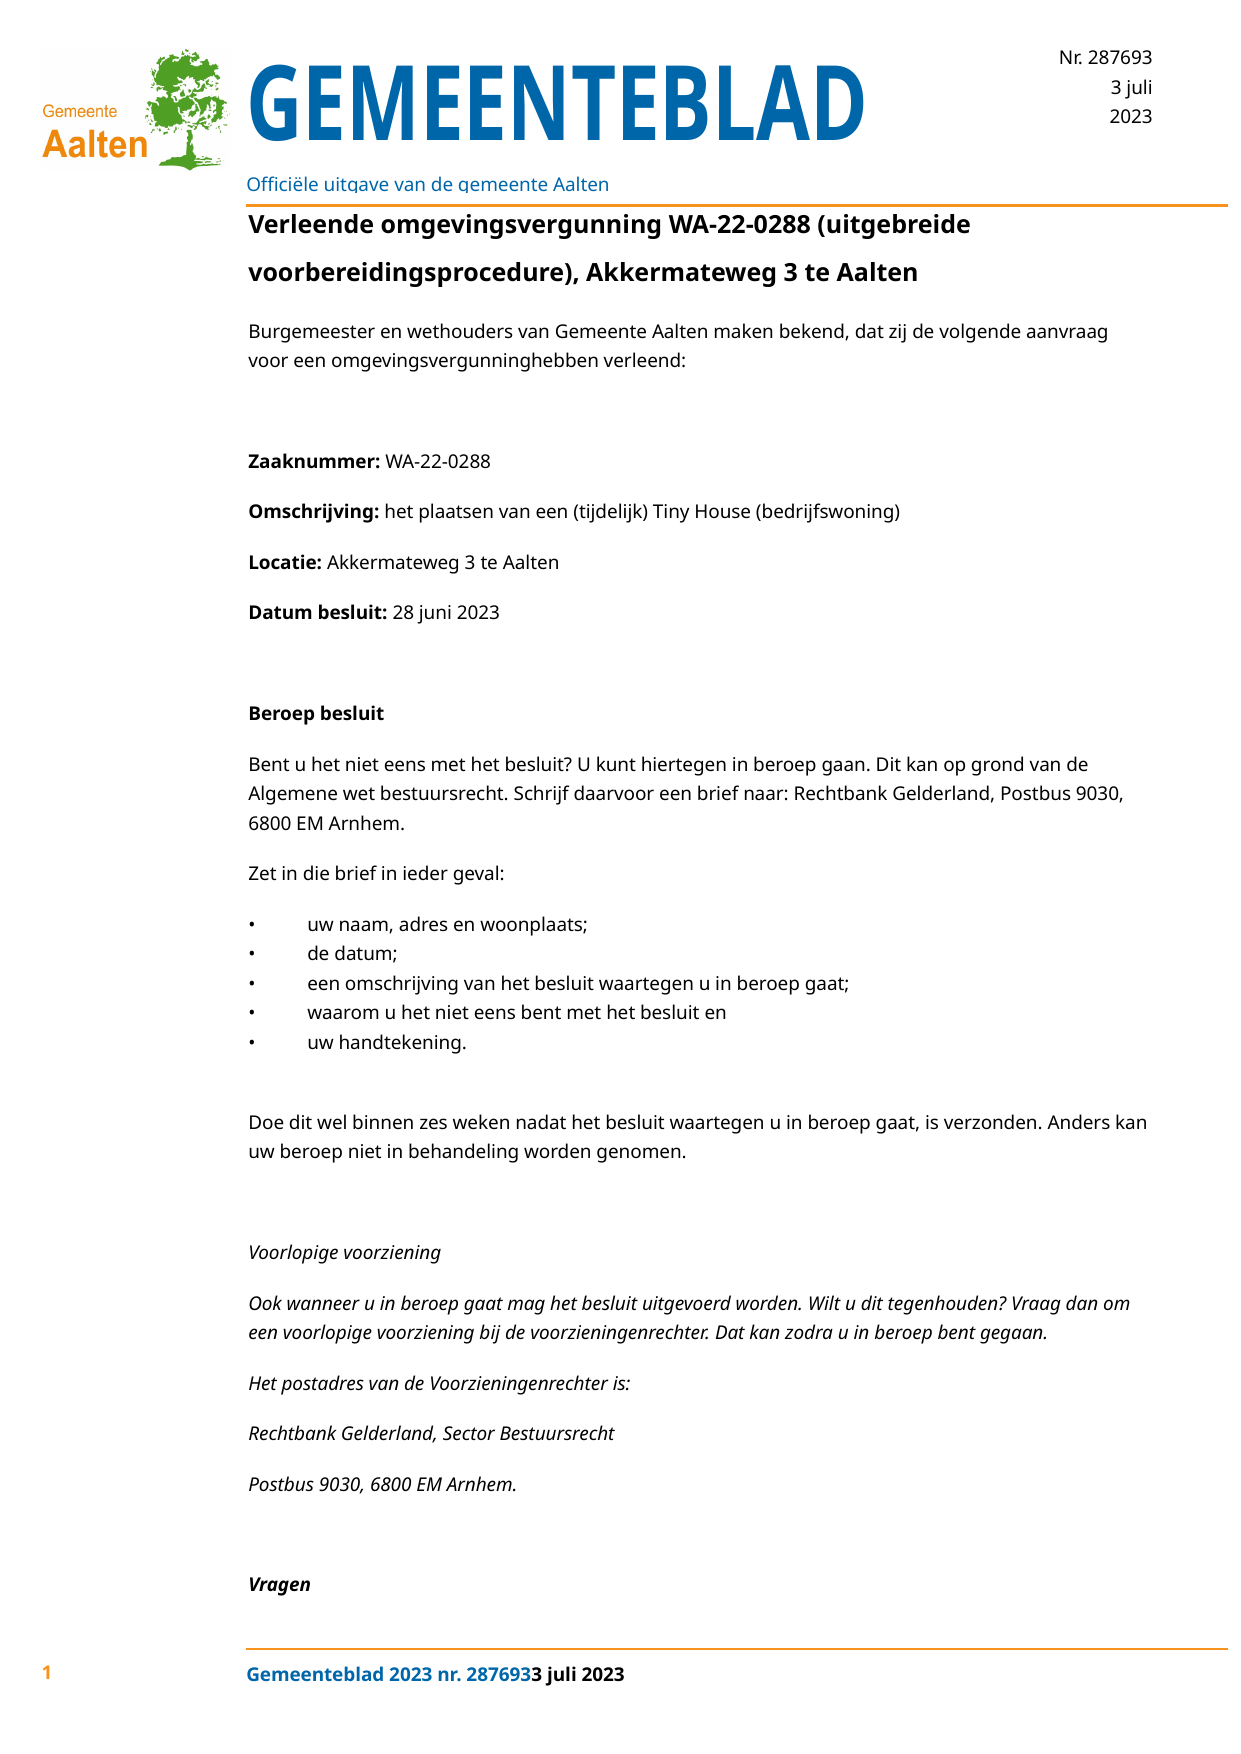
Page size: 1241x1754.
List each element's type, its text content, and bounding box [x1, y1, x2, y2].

text Rechtbank Gelderland, Sector Bestuursrecht [248, 1420, 1152, 1446]
text Het postadres van de Voorzieningenrechter is: [248, 1370, 1152, 1396]
list een omschrijving van het besluit waartegen u in beroep gaat; [248, 970, 1152, 996]
text Locatie: Akkermateweg 3 te Aalten [248, 549, 1152, 575]
text Ook wanneer u in beroep gaat mag het besluit uitgevoerd worden. Wilt u dit tegenhouden? Vraag dan om een voorlopige voorziening bij de voorzieningenrechter. Dat kan zodra u in beroep bent gegaan. [248, 1290, 1152, 1345]
text Beroep besluit [248, 700, 1152, 726]
text Datum besluit: 28 juni 2023 [248, 599, 1152, 625]
text Verleende omgevingsvergunning WA-22-0288 (uitgebreide voorbereidingsprocedure), Akkermateweg 3 te Aalten [248, 207, 1152, 288]
text Omschrijving: het plaatsen van een (tijdelijk) Tiny House (bedrijfswoning) [248, 499, 1152, 524]
picture [41, 47, 231, 172]
list uw handtekening. [248, 1029, 1152, 1055]
list de datum; [248, 940, 1152, 966]
list uw naam, adres en woonplaats; [248, 911, 1152, 937]
text Postbus 9030, 6800 EM Arnhem. [248, 1471, 1152, 1497]
text Zet in die brief in ieder geval: [248, 860, 1152, 886]
text Doe dit wel binnen zes weken nadat het besluit waartegen u in beroep gaat, is verzonden. Anders kan uw beroep niet in behandeling worden genomen. [248, 1109, 1152, 1164]
list waarom u het niet eens bent met het besluit en [248, 999, 1152, 1025]
text Zaaknummer: WA-22-0288 [248, 448, 1152, 474]
text Burgemeester en wethouders van Gemeente Aalten maken bekend, dat zij de volgende aanvraag voor een omgevingsvergunninghebben verleend: [248, 318, 1152, 373]
text Bent u het niet eens met het besluit? U kunt hiertegen in beroep gaan. Dit kan op grond van de Algemene wet bestuursrecht. Schrijf daarvoor een brief naar: Rechtbank Gelderland, Postbus 9030, 6800 EM Arnhem. [248, 751, 1152, 836]
text Vragen [248, 1572, 1152, 1597]
text Voorlopige voorziening [248, 1239, 1152, 1265]
